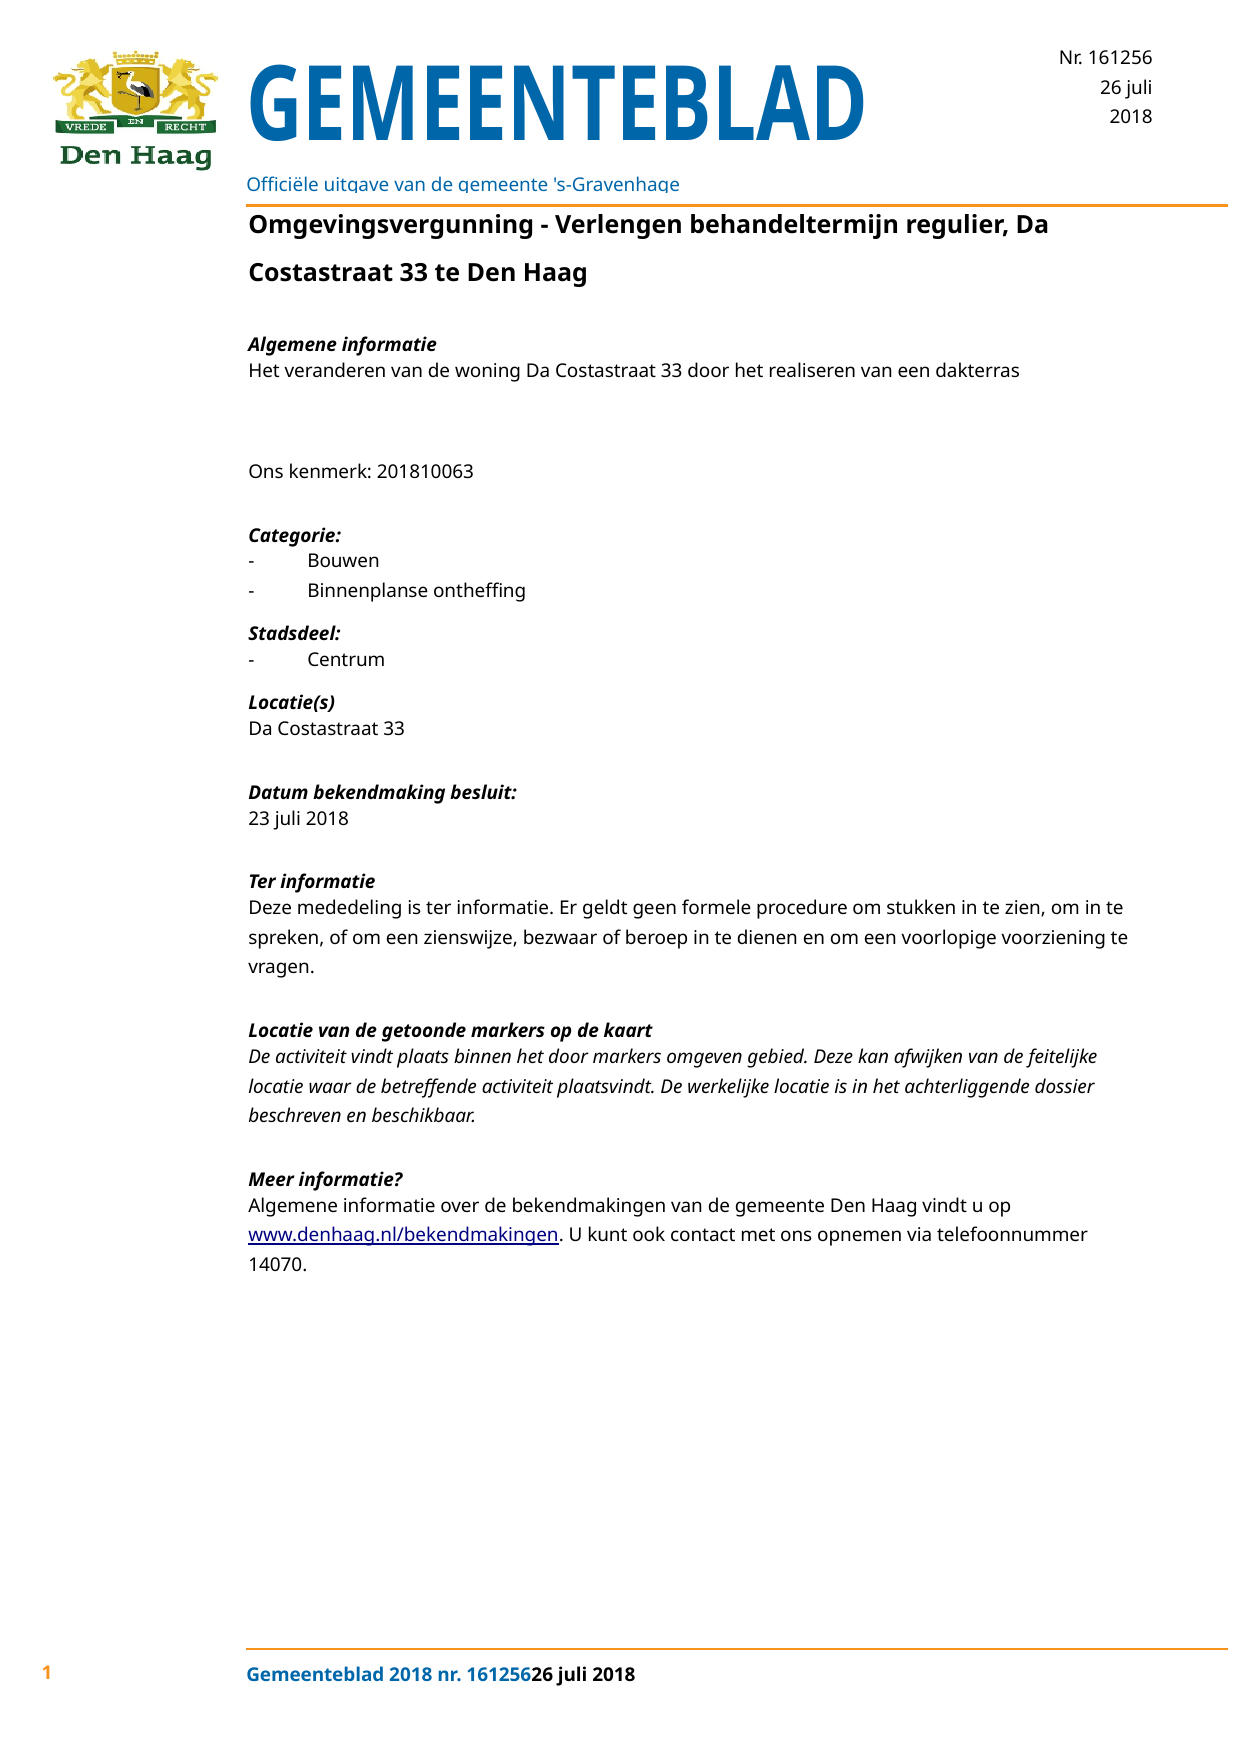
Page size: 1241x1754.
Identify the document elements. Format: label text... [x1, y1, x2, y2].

list Centrum [248, 646, 1152, 672]
text Locatie van de getoonde markers op de kaart [248, 1017, 1152, 1043]
text Locatie(s) [248, 689, 1152, 715]
text Meer informatie? [248, 1166, 1152, 1192]
text Stadsdeel: [248, 620, 1152, 646]
text Ter informatie [248, 869, 1152, 894]
list Bouwen [248, 548, 1152, 573]
text De activiteit vindt plaats binnen het door markers omgeven gebied. Deze kan afwijken van de feitelijke locatie waar de betreffende activiteit plaatsvindt. De werkelijke locatie is in het achterliggende dossier beschreven en beschikbaar. [248, 1043, 1152, 1128]
text Ons kenmerk: 201810063 [248, 458, 1152, 484]
text Deze mededeling is ter informatie. Er geldt geen formele procedure om stukken in te zien, om in te spreken, of om een zienswijze, bezwaar of beroep in te dienen en om een voorlopige voorziening te vragen. [248, 894, 1152, 979]
text Categorie: [248, 522, 1152, 548]
text Omgevingsvergunning - Verlengen behandeltermijn regulier, Da Costastraat 33 te Den Haag [248, 207, 1152, 288]
text Algemene informatie [248, 331, 1152, 357]
picture [41, 47, 231, 172]
text Het veranderen van de woning Da Costastraat 33 door het realiseren van een dakterras [248, 357, 1152, 383]
text 23 juli 2018 [248, 805, 1152, 830]
text Da Costastraat 33 [248, 715, 1152, 741]
text Datum bekendmaking besluit: [248, 779, 1152, 805]
text Algemene informatie over de bekendmakingen van de gemeente Den Haag vindt u op www.denhaag.nl/bekendmakingen. U kunt ook contact met ons opnemen via telefoonnummer 14070. [248, 1192, 1152, 1277]
list Binnenplanse ontheffing [248, 577, 1152, 603]
